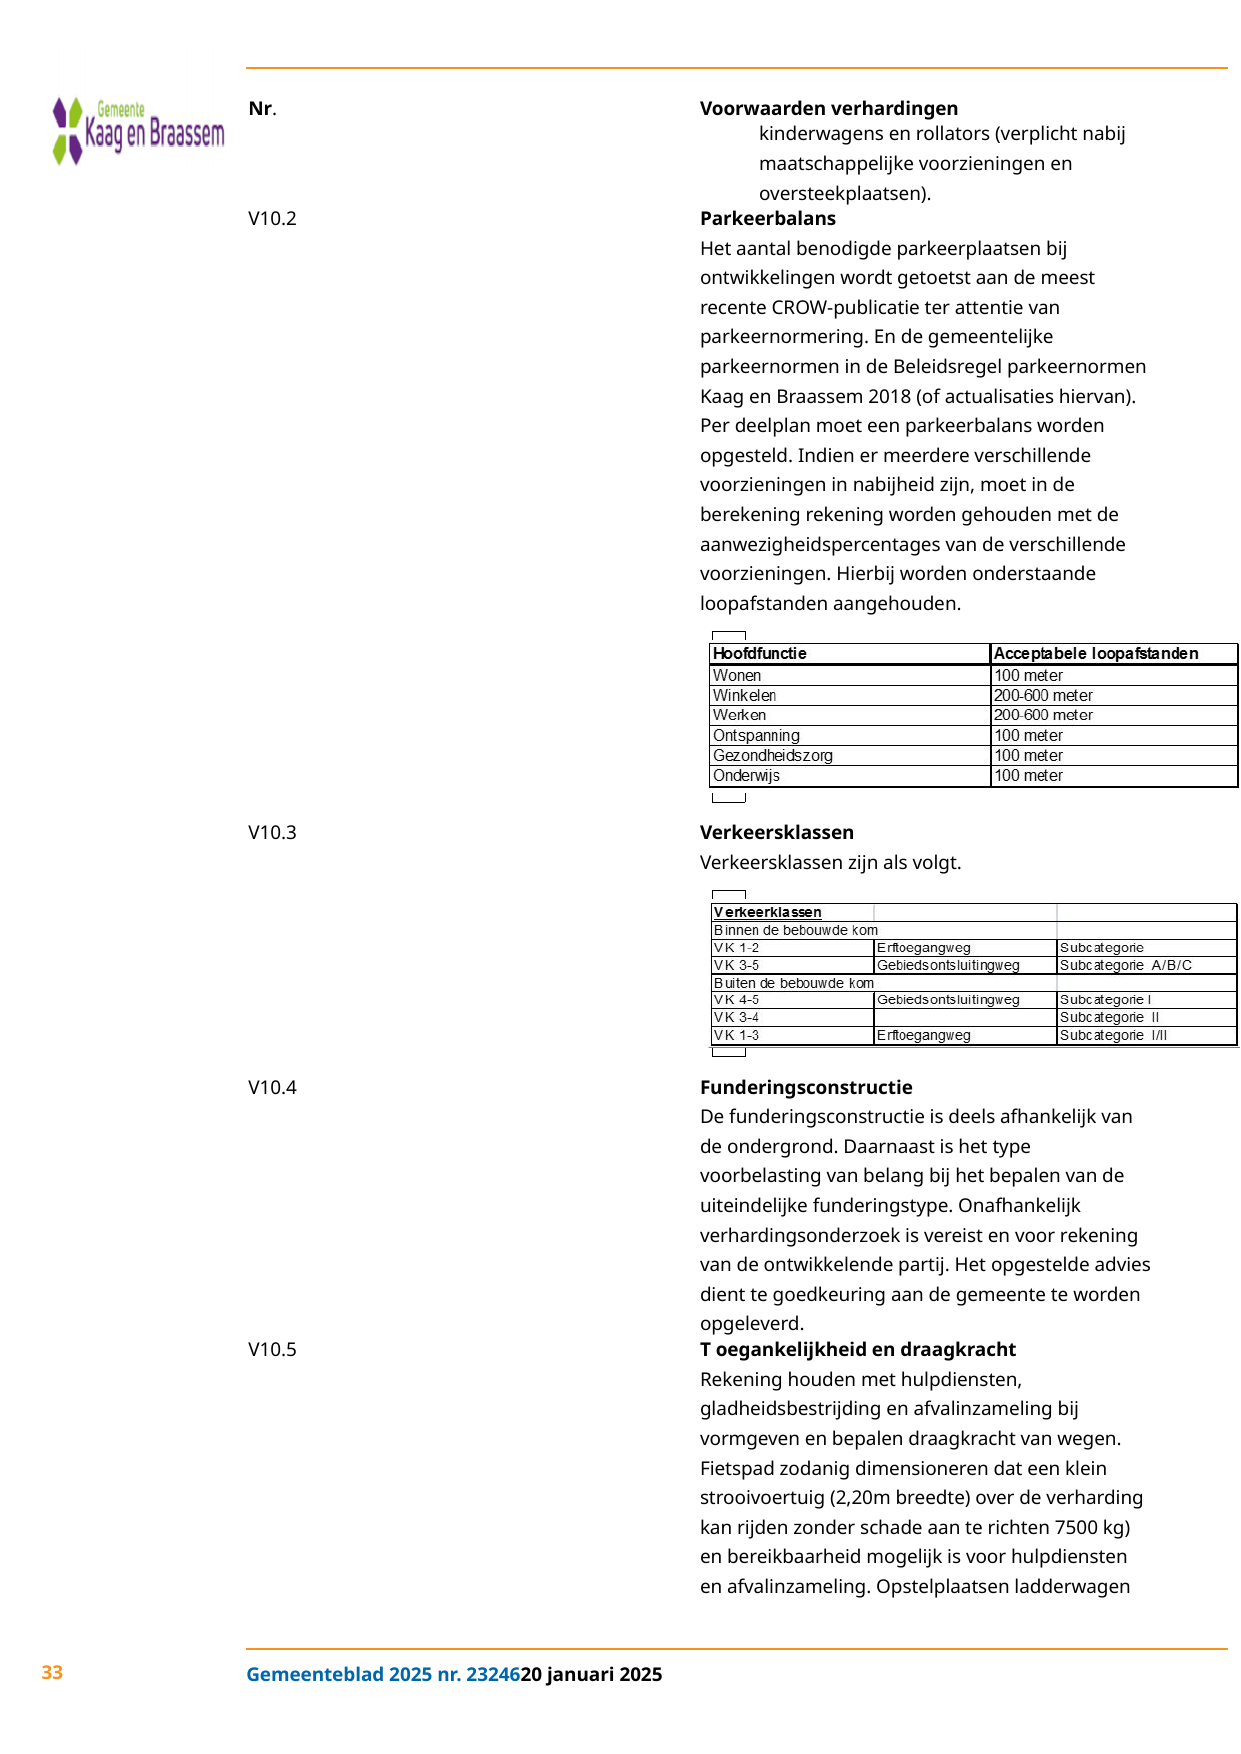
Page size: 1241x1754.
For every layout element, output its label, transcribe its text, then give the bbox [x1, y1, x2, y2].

table_header Voorwaarden verhardingen [700, 95, 1152, 121]
table_cell T oegankelijkheid en draagkracht Rekening houden met hulpdiensten, gladheidsbestrijding en afvalinzameling bij vormgeven en bepalen draagkracht van wegen. Fietspad zodanig dimensioneren dat een klein strooivoertuig (2,20m breedte) over de verharding kan rijden zonder schade aan te richten 7500 kg) en bereikbaarheid mogelijk is voor hulpdiensten en afvalinzameling. Opstelplaatsen ladderwagen [700, 1336, 1152, 1599]
table_cell [700, 1048, 1152, 1074]
table_cell V10.4 [248, 1074, 700, 1336]
table_cell kinderwagens en rollators (verplicht nabij maatschappelijke voorzieningen en oversteekplaatsen). [700, 121, 1152, 205]
table_cell Verkeersklassen Verkeersklassen zijn als volgt. [700, 819, 1152, 1047]
picture [708, 899, 1240, 1048]
table_cell V10.5 [248, 1336, 700, 1599]
picture [41, 47, 231, 172]
table_header Nr. [248, 95, 700, 121]
table_cell Funderingsconstructie De funderingsconstructie is deels afhankelijk van de ondergrond. Daarnaast is het type voorbelasting van belang bij het bepalen van de uiteindelijke funderingstype. Onafhankelijk verhardingsonderzoek is vereist en voor rekening van de ontwikkelende partij. Het opgestelde advies dient te goedkeuring aan de gemeente te worden opgeleverd. [700, 1074, 1152, 1336]
table_cell [248, 121, 700, 205]
table_cell Parkeerbalans Het aantal benodigde parkeerplaatsen bij ontwikkelingen wordt getoetst aan de meest recente CROW-publicatie ter attentie van parkeernormering. En de gemeentelijke parkeernormen in de Beleidsregel parkeernormen Kaag en Braassem 2018 (of actualisaties hiervan). Per deelplan moet een parkeerbalans worden opgesteld. Indien er meerdere verschillende voorzieningen in nabijheid zijn, moet in de berekening rekening worden gehouden met de aanwezigheidspercentages van de verschillende voorzieningen. Hierbij worden onderstaande loopafstanden aangehouden. [700, 205, 1152, 819]
table_cell V10.2 [248, 205, 700, 819]
table_cell V10.3 [248, 819, 700, 1074]
picture [708, 640, 1240, 793]
